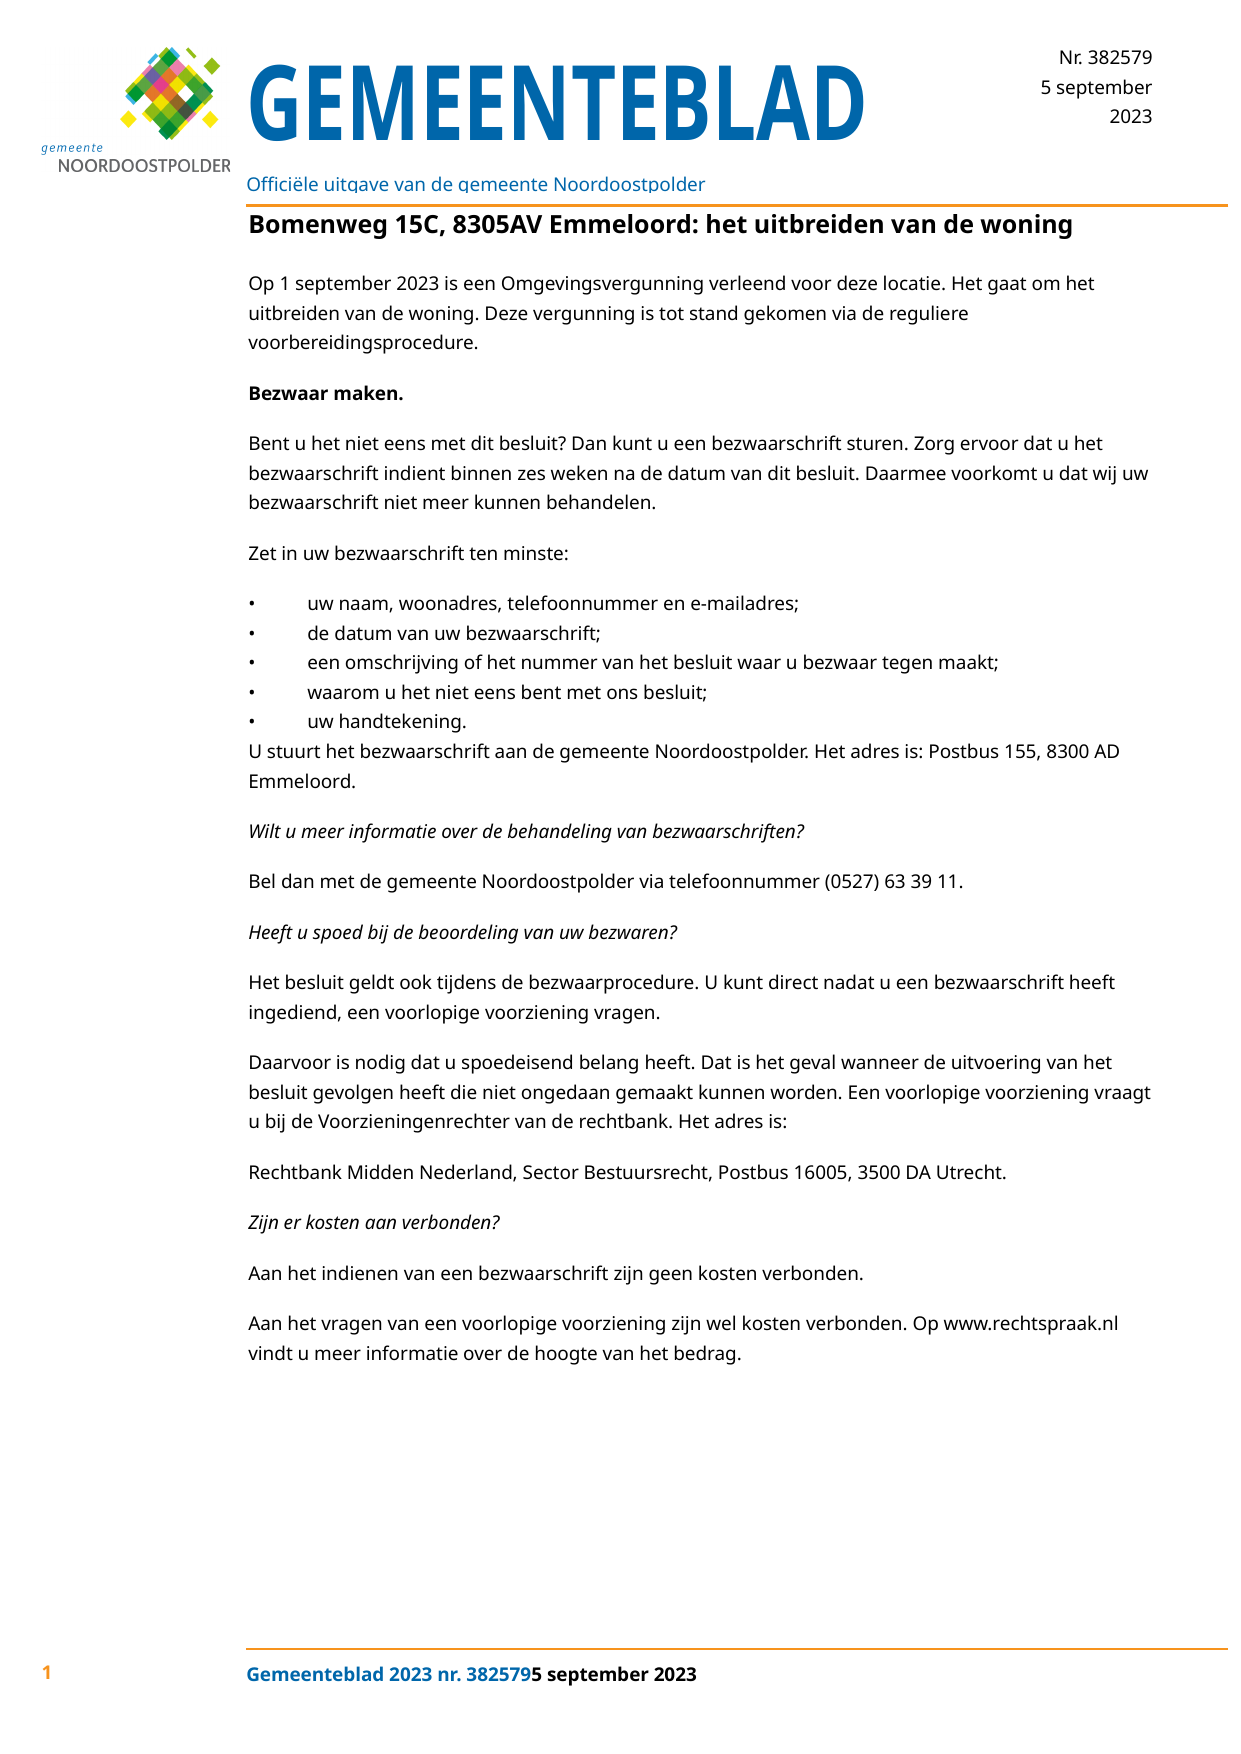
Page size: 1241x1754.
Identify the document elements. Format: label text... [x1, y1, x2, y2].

text Aan het indienen van een bezwaarschrift zijn geen kosten verbonden. [248, 1260, 1152, 1286]
text Zet in uw bezwaarschrift ten minste: [248, 540, 1152, 566]
text Heeft u spoed bij de beoordeling van uw bezwaren? [248, 919, 1152, 945]
text Het besluit geldt ook tijdens de bezwaarprocedure. U kunt direct nadat u een bezwaarschrift heeft ingediend, een voorlopige voorziening vragen. [248, 969, 1152, 1025]
text Daarvoor is nodig dat u spoedeisend belang heeft. Dat is het geval wanneer de uitvoering van het besluit gevolgen heeft die niet ongedaan gemaakt kunnen worden. Een voorlopige voorziening vraagt u bij de Voorzieningenrechter van de rechtbank. Het adres is: [248, 1049, 1152, 1134]
text Zijn er kosten aan verbonden? [248, 1209, 1152, 1235]
text U stuurt het bezwaarschrift aan de gemeente Noordoostpolder. Het adres is: Postbus 155, 8300 AD Emmeloord. [248, 738, 1152, 793]
text Rechtbank Midden Nederland, Sector Bestuursrecht, Postbus 16005, 3500 DA Utrecht. [248, 1159, 1152, 1185]
text Bomenweg 15C, 8305AV Emmeloord: het uitbreiden van de woning [248, 207, 1152, 241]
text Op 1 september 2023 is een Omgevingsvergunning verleend voor deze locatie. Het gaat om het uitbreiden van de woning. Deze vergunning is tot stand gekomen via de reguliere voorbereidingsprocedure. [248, 270, 1152, 355]
list een omschrijving of het nummer van het besluit waar u bezwaar tegen maakt; [248, 649, 1152, 675]
picture [41, 47, 231, 172]
list uw handtekening. [248, 709, 1152, 734]
list uw naam, woonadres, telefoonnummer en e-mailadres; [248, 590, 1152, 616]
text Aan het vragen van een voorlopige voorziening zijn wel kosten verbonden. Op www.rechtspraak.nl vindt u meer informatie over de hoogte van het bedrag. [248, 1310, 1152, 1366]
text Bel dan met de gemeente Noordoostpolder via telefoonnummer (0527) 63 39 11. [248, 869, 1152, 894]
list waarom u het niet eens bent met ons besluit; [248, 679, 1152, 705]
text Bent u het niet eens met dit besluit? Dan kunt u een bezwaarschrift sturen. Zorg ervoor dat u het bezwaarschrift indient binnen zes weken na de datum van dit besluit. Daarmee voorkomt u dat wij uw bezwaarschrift niet meer kunnen behandelen. [248, 430, 1152, 515]
text Bezwaar maken. [248, 380, 1152, 406]
text Wilt u meer informatie over de behandeling van bezwaarschriften? [248, 818, 1152, 844]
list de datum van uw bezwaarschrift; [248, 620, 1152, 646]
